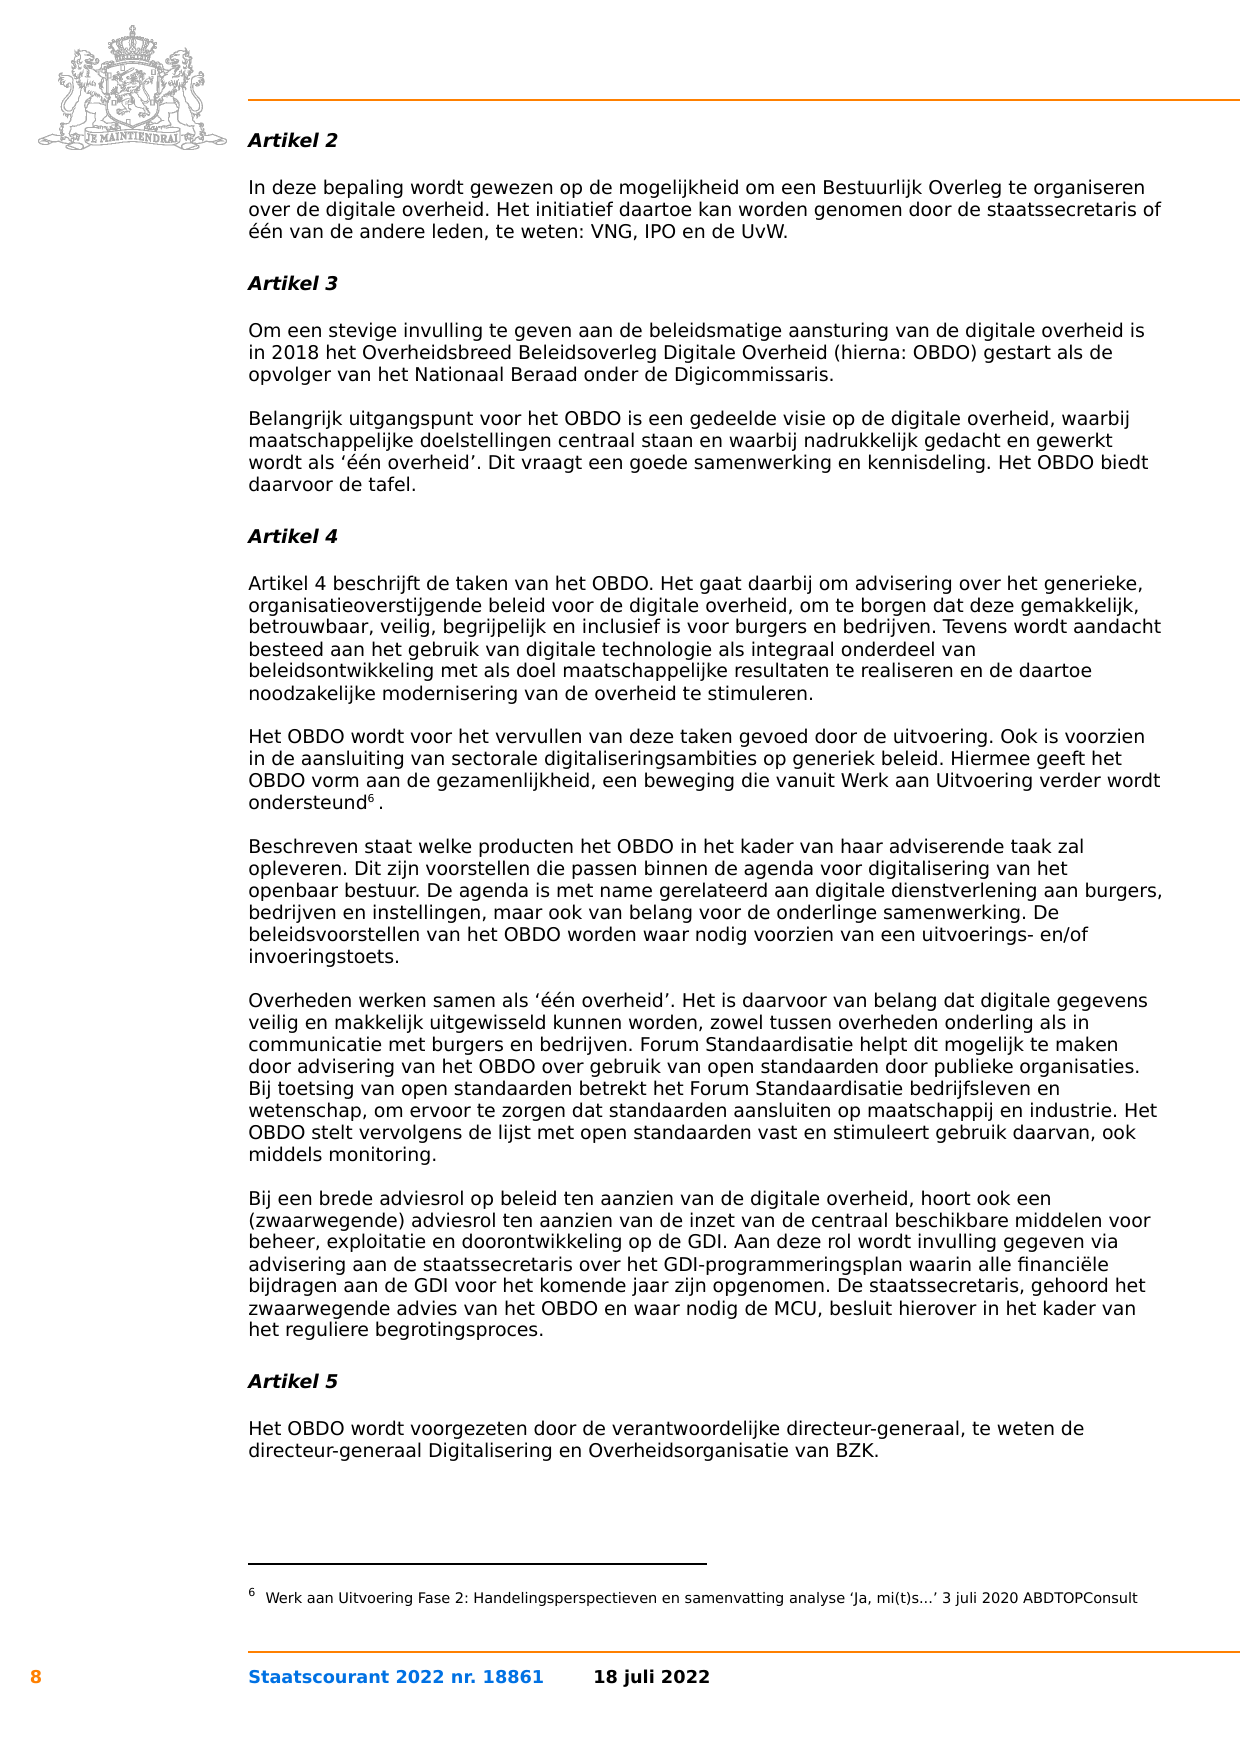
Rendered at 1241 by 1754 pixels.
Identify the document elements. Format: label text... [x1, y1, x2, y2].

subtitle Artikel 3 [248, 273, 1163, 295]
text Artikel 4 beschrijft de taken van het OBDO. Het gaat daarbij om advisering over het generieke, organisatieoverstijgende beleid voor de digitale overheid, om te borgen dat deze gemakkelijk, betrouwbaar, veilig, begrijpelijk en inclusief is voor burgers en bedrijven. Tevens wordt aandacht besteed aan het gebruik van digitale technologie als integraal onderdeel van beleidsontwikkeling met als doel maatschappelijke resultaten te realiseren en de daartoe noodzakelijke modernisering van de overheid te stimuleren. [248, 572, 1163, 704]
text Beschreven staat welke producten het OBDO in het kader van haar adviserende taak zal opleveren. Dit zijn voorstellen die passen binnen de agenda voor digitalisering van het openbaar bestuur. De agenda is met name gerelateerd aan digitale dienstverlening aan burgers, bedrijven en instellingen, maar ook van belang voor de onderlinge samenwerking. De beleidsvoorstellen van het OBDO worden waar nodig voorzien van een uitvoerings- en/of invoeringstoets. [248, 836, 1163, 968]
subtitle Artikel 4 [248, 526, 1163, 547]
text Het OBDO wordt voorgezeten door de verantwoordelijke directeur-generaal, te weten de directeur-generaal Digitalisering en Overheidsorganisatie van BZK. [248, 1418, 1163, 1462]
text Bij een brede adviesrol op beleid ten aanzien van de digitale overheid, hoort ook een (zwaarwegende) adviesrol ten aanzien van de inzet van de centraal beschikbare middelen voor beheer, exploitatie en doorontwikkeling op de GDI. Aan deze rol wordt invulling gegeven via advisering aan de staatssecretaris over het GDI-programmeringsplan waarin alle financiële bijdragen aan de GDI voor het komende jaar zijn opgenomen. De staatssecretaris, gehoord het zwaarwegende advies van het OBDO en waar nodig de MCU, besluit hierover in het kader van het reguliere begrotingsproces. [248, 1187, 1163, 1341]
picture [38, 25, 227, 150]
text Het OBDO wordt voor het vervullen van deze taken gevoed door de uitvoering. Ook is voorzien in de aansluiting van sectorale digitaliseringsambities op generiek beleid. Hiermee geeft het OBDO vorm aan de gezamenlijkheid, een beweging die vanuit Werk aan Uitvoering verder wordt ondersteund. [248, 726, 1163, 814]
text Overheden werken samen als ‘één overheid’. Het is daarvoor van belang dat digitale gegevens veilig en makkelijk uitgewisseld kunnen worden, zowel tussen overheden onderling als in communicatie met burgers en bedrijven. Forum Standaardisatie helpt dit mogelijk te maken door advisering van het OBDO over gebruik van open standaarden door publieke organisaties. Bij toetsing van open standaarden betrekt het Forum Standaardisatie bedrijfsleven en wetenschap, om ervoor te zorgen dat standaarden aansluiten op maatschappij en industrie. Het OBDO stelt vervolgens de lijst met open standaarden vast en stimuleert gebruik daarvan, ook middels monitoring. [248, 990, 1163, 1166]
subtitle Artikel 5 [248, 1371, 1163, 1393]
text Werk aan Uitvoering Fase 2: Handelingsperspectieven en samenvatting analyse ‘Ja, mi(t)s...’ 3 juli 2020 ABDTOPConsult [248, 1586, 1163, 1608]
text Belangrijk uitgangspunt voor het OBDO is een gedeelde visie op de digitale overheid, waarbij maatschappelijke doelstellingen centraal staan en waarbij nadrukkelijk gedacht en gewerkt wordt als ‘één overheid’. Dit vraagt een goede samenwerking en kennisdeling. Het OBDO biedt daarvoor de tafel. [248, 408, 1163, 496]
subtitle Artikel 2 [248, 130, 1163, 152]
text Om een stevige invulling te geven aan de beleidsmatige aansturing van de digitale overheid is in 2018 het Overheidsbreed Beleidsoverleg Digitale Overheid (hierna: OBDO) gestart als de opvolger van het Nationaal Beraad onder de Digicommissaris. [248, 320, 1163, 386]
text In deze bepaling wordt gewezen op de mogelijkheid om een Bestuurlijk Overleg te organiseren over de digitale overheid. Het initiatief daartoe kan worden genomen door de staatssecretaris of één van de andere leden, te weten: VNG, IPO en de UvW. [248, 177, 1163, 243]
